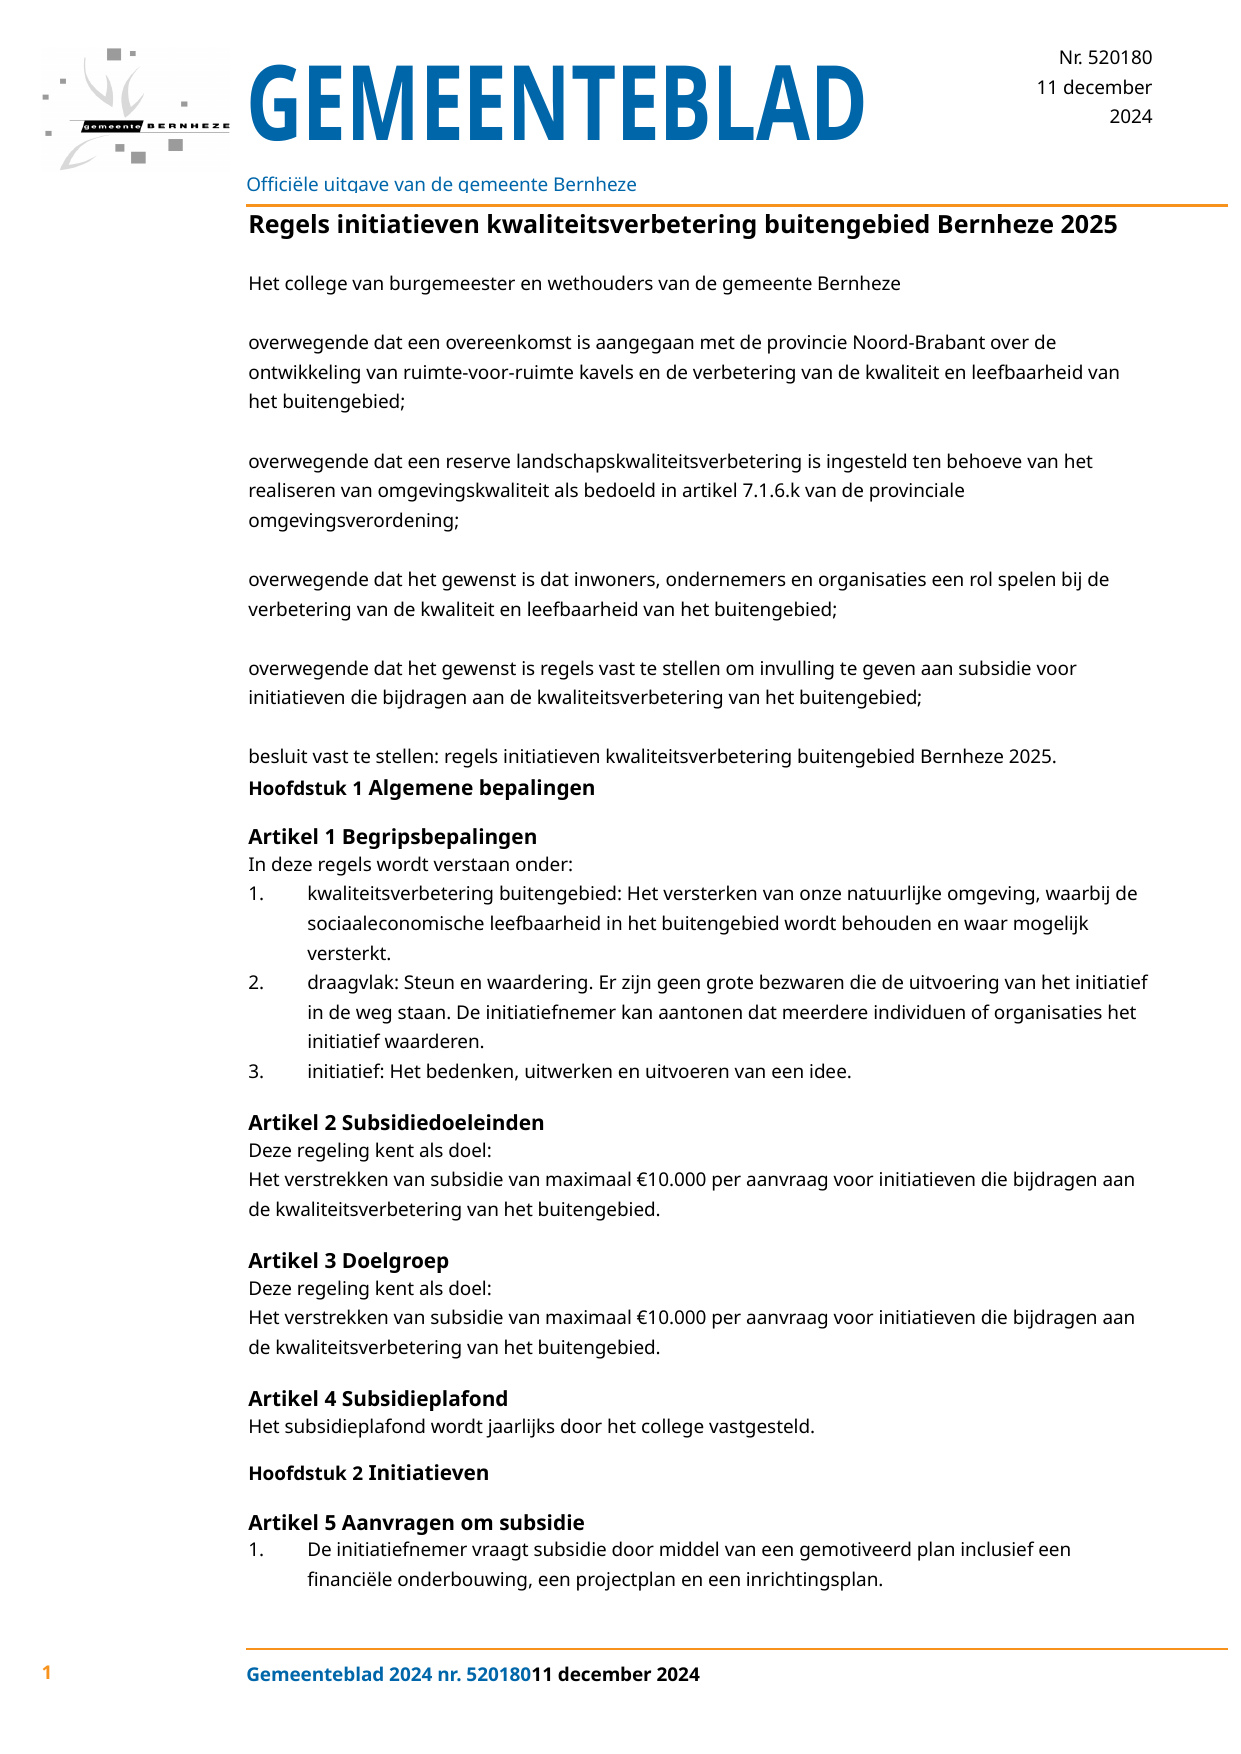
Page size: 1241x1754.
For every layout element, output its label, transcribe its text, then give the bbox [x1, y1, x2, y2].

text Artikel 3 Doelgroep [248, 1246, 1152, 1275]
text Regels initiatieven kwaliteitsverbetering buitengebied Bernheze 2025 [248, 207, 1152, 241]
text overwegende dat een reserve landschapskwaliteitsverbetering is ingesteld ten behoeve van het realiseren van omgevingskwaliteit als bedoeld in artikel 7.1.6.k van de provinciale omgevingsverordening; [248, 448, 1152, 533]
list draagvlak: Steun en waardering. Er zijn geen grote bezwaren die de uitvoering van het initiatief in de weg staan. De initiatiefnemer kan aantonen dat meerdere individuen of organisaties het initiatief waarderen. [248, 969, 1152, 1054]
list kwaliteitsverbetering buitengebied: Het versterken van onze natuurlijke omgeving, waarbij de sociaaleconomische leefbaarheid in het buitengebied wordt behouden en waar mogelijk versterkt. [248, 881, 1152, 965]
text Artikel 2 Subsidiedoeleinden [248, 1108, 1152, 1137]
list initiatief: Het bedenken, uitwerken en uitvoeren van een idee. [248, 1058, 1152, 1084]
text overwegende dat het gewenst is dat inwoners, ondernemers en organisaties een rol spelen bij de verbetering van de kwaliteit en leefbaarheid van het buitengebied; [248, 566, 1152, 621]
text Deze regeling kent als doel: [248, 1137, 1152, 1163]
text Artikel 4 Subsidieplafond [248, 1384, 1152, 1413]
text overwegende dat het gewenst is regels vast te stellen om invulling te geven aan subsidie voor initiatieven die bijdragen aan de kwaliteitsverbetering van het buitengebied; [248, 655, 1152, 710]
text Het verstrekken van subsidie van maximaal €10.000 per aanvraag voor initiatieven die bijdragen aan de kwaliteitsverbetering van het buitengebied. [248, 1166, 1152, 1222]
text Het subsidieplafond wordt jaarlijks door het college vastgesteld. [248, 1413, 1152, 1439]
text overwegende dat een overeenkomst is aangegaan met de provincie Noord-Brabant over de ontwikkeling van ruimte-voor-ruimte kavels en de verbetering van de kwaliteit en leefbaarheid van het buitengebied; [248, 329, 1152, 414]
text In deze regels wordt verstaan onder: [248, 851, 1152, 877]
text Artikel 5 Aanvragen om subsidie [248, 1508, 1152, 1536]
text Het verstrekken van subsidie van maximaal €10.000 per aanvraag voor initiatieven die bijdragen aan de kwaliteitsverbetering van het buitengebied. [248, 1304, 1152, 1360]
text Het college van burgemeester en wethouders van de gemeente Bernheze [248, 270, 1152, 296]
list De initiatiefnemer vraagt subsidie door middel van een gemotiveerd plan inclusief een financiële onderbouwing, een projectplan en een inrichtingsplan. [248, 1536, 1152, 1592]
text Artikel 1 Begripsbepalingen [248, 822, 1152, 851]
picture [41, 47, 231, 172]
text besluit vast te stellen: regels initiatieven kwaliteitsverbetering buitengebied Bernheze 2025. [248, 744, 1152, 769]
text Hoofdstuk 2 Initiatieven [248, 1458, 1152, 1487]
text Hoofdstuk 1 Algemene bepalingen [248, 773, 1152, 802]
text Deze regeling kent als doel: [248, 1275, 1152, 1301]
